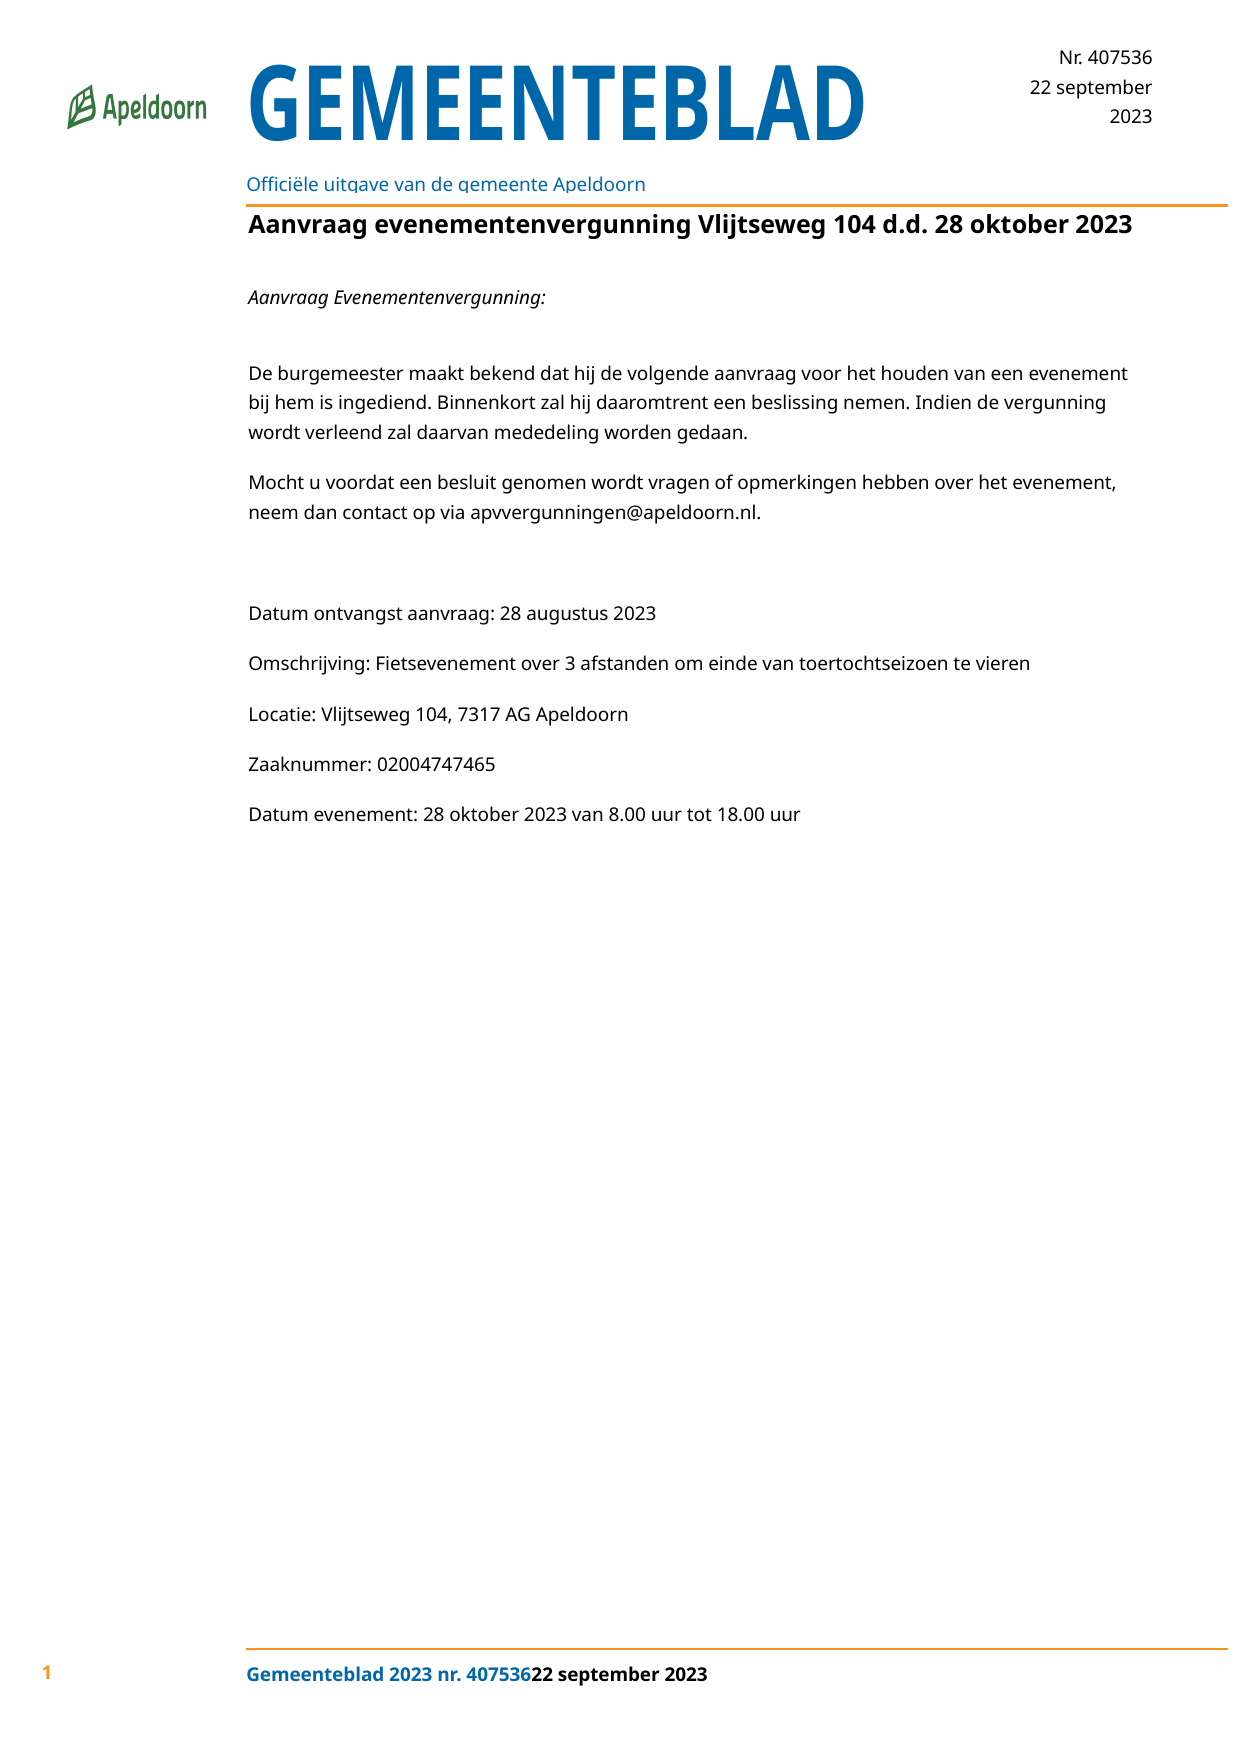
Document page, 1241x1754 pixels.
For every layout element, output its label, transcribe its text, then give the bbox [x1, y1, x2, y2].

text Zaaknummer: 02004747465 [248, 751, 1152, 777]
text Datum ontvangst aanvraag: 28 augustus 2023 [248, 600, 1152, 626]
text Aanvraag Evenementenvergunning: [248, 284, 1152, 309]
text De burgemeester maakt bekend dat hij de volgende aanvraag voor het houden van een evenement bij hem is ingediend. Binnenkort zal hij daaromtrent een beslissing nemen. Indien de vergunning wordt verleend zal daarvan mededeling worden gedaan. [248, 360, 1152, 445]
text Aanvraag evenementenvergunning Vlijtseweg 104 d.d. 28 oktober 2023 [248, 207, 1152, 241]
text Datum evenement: 28 oktober 2023 van 8.00 uur tot 18.00 uur [248, 802, 1152, 827]
text Omschrijving: Fietsevenement over 3 afstanden om einde van toertochtseizoen te vieren [248, 650, 1152, 676]
picture [41, 47, 231, 172]
text Mocht u voordat een besluit genomen wordt vragen of opmerkingen hebben over het evenement, neem dan contact op via apvvergunningen@apeldoorn.nl. [248, 469, 1152, 525]
text Locatie: Vlijtseweg 104, 7317 AG Apeldoorn [248, 701, 1152, 727]
